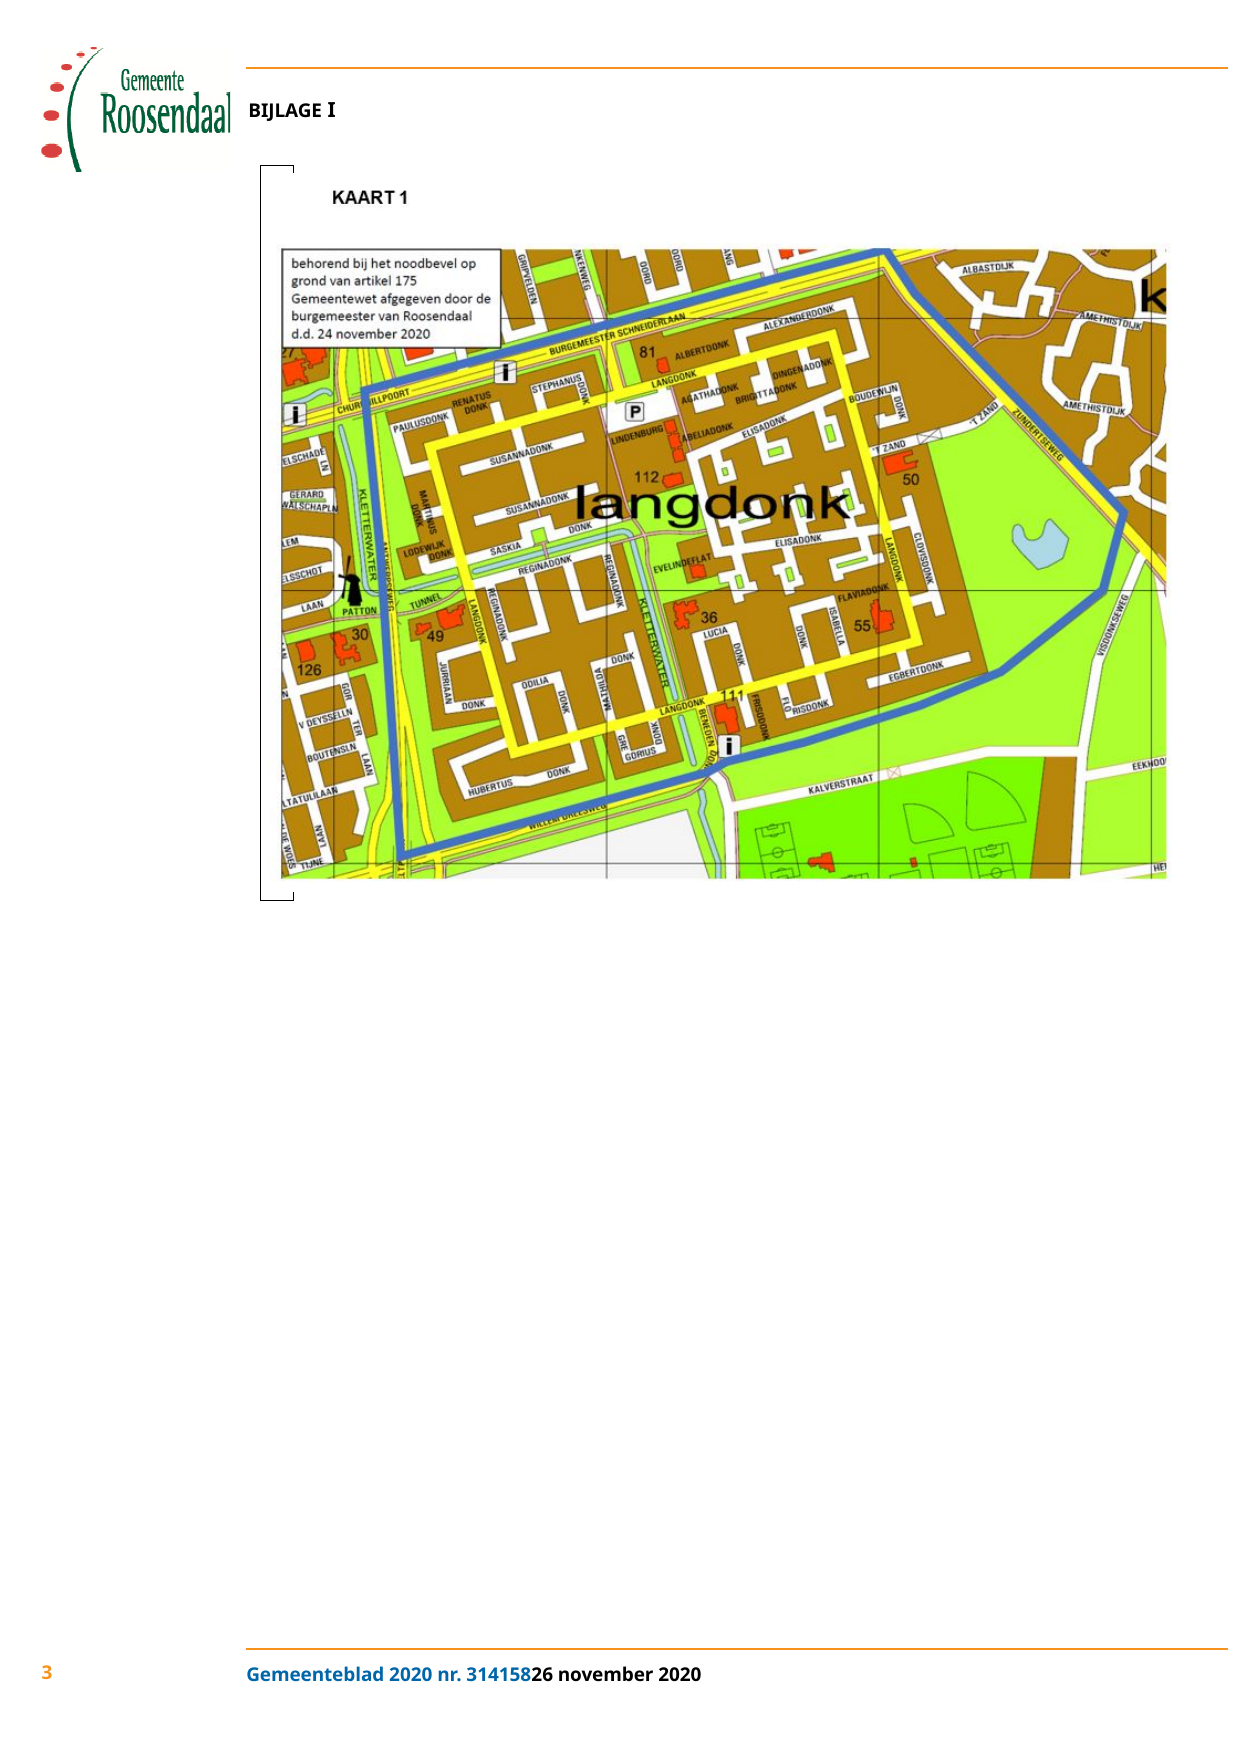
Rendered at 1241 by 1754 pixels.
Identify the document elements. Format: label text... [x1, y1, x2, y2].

picture [41, 47, 231, 172]
text BIJLAGE I [248, 95, 1152, 123]
picture [268, 173, 1173, 892]
